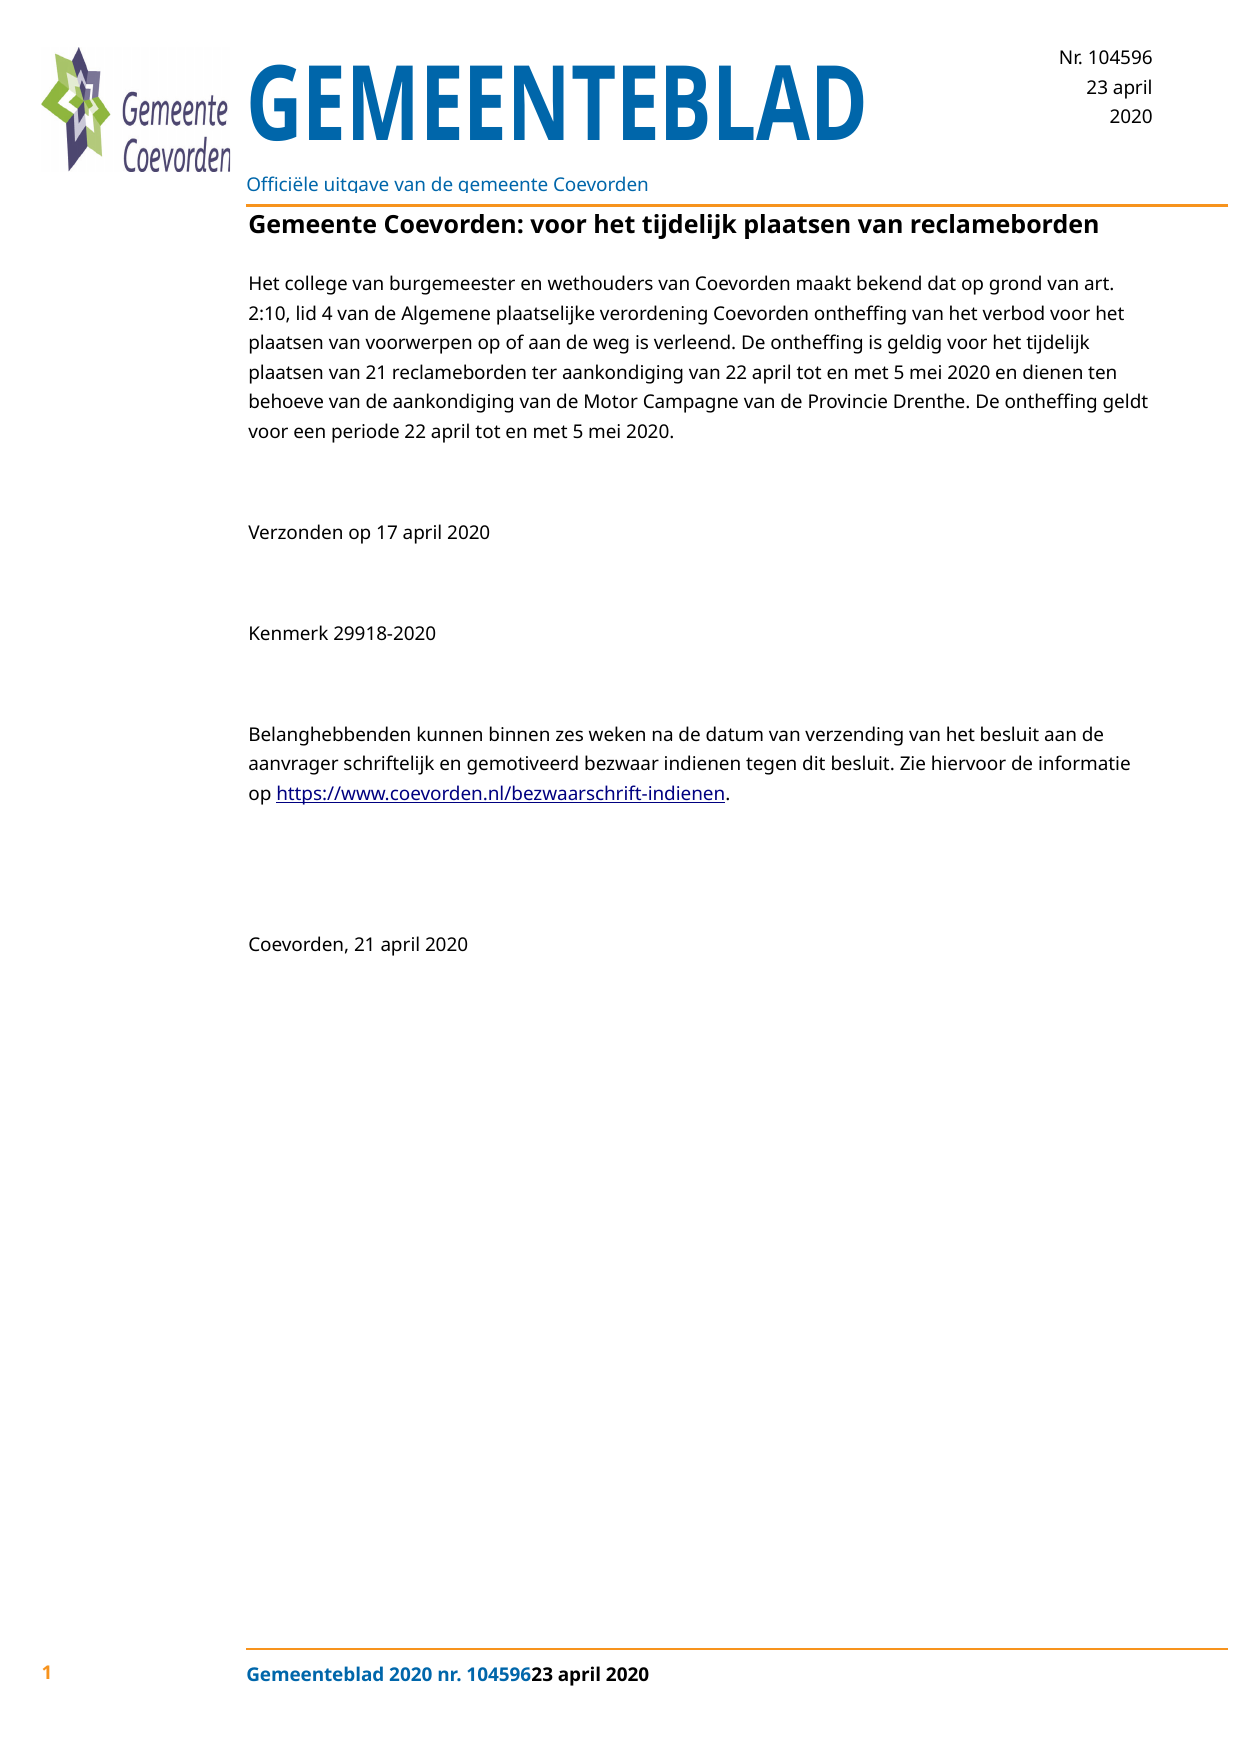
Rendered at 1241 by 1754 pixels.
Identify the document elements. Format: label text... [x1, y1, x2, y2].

text Gemeente Coevorden: voor het tijdelijk plaatsen van reclameborden [248, 207, 1152, 241]
text Kenmerk 29918-2020 [248, 620, 1152, 646]
picture [41, 47, 231, 172]
text Het college van burgemeester en wethouders van Coevorden maakt bekend dat op grond van art. 2:10, lid 4 van de Algemene plaatselijke verordening Coevorden ontheffing van het verbod voor het plaatsen van voorwerpen op of aan de weg is verleend. De ontheffing is geldig voor het tijdelijk plaatsen van 21 reclameborden ter aankondiging van 22 april tot en met 5 mei 2020 en dienen ten behoeve van de aankondiging van de Motor Campagne van de Provincie Drenthe. De ontheffing geldt voor een periode 22 april tot en met 5 mei 2020. [248, 270, 1152, 444]
text Coevorden, 21 april 2020 [248, 931, 1152, 957]
text Belanghebbenden kunnen binnen zes weken na de datum van verzending van het besluit aan de aanvrager schriftelijk en gemotiveerd bezwaar indienen tegen dit besluit. Zie hiervoor de informatie op https://www.coevorden.nl/bezwaarschrift-indienen. [248, 721, 1152, 806]
text Verzonden op 17 april 2020 [248, 519, 1152, 545]
